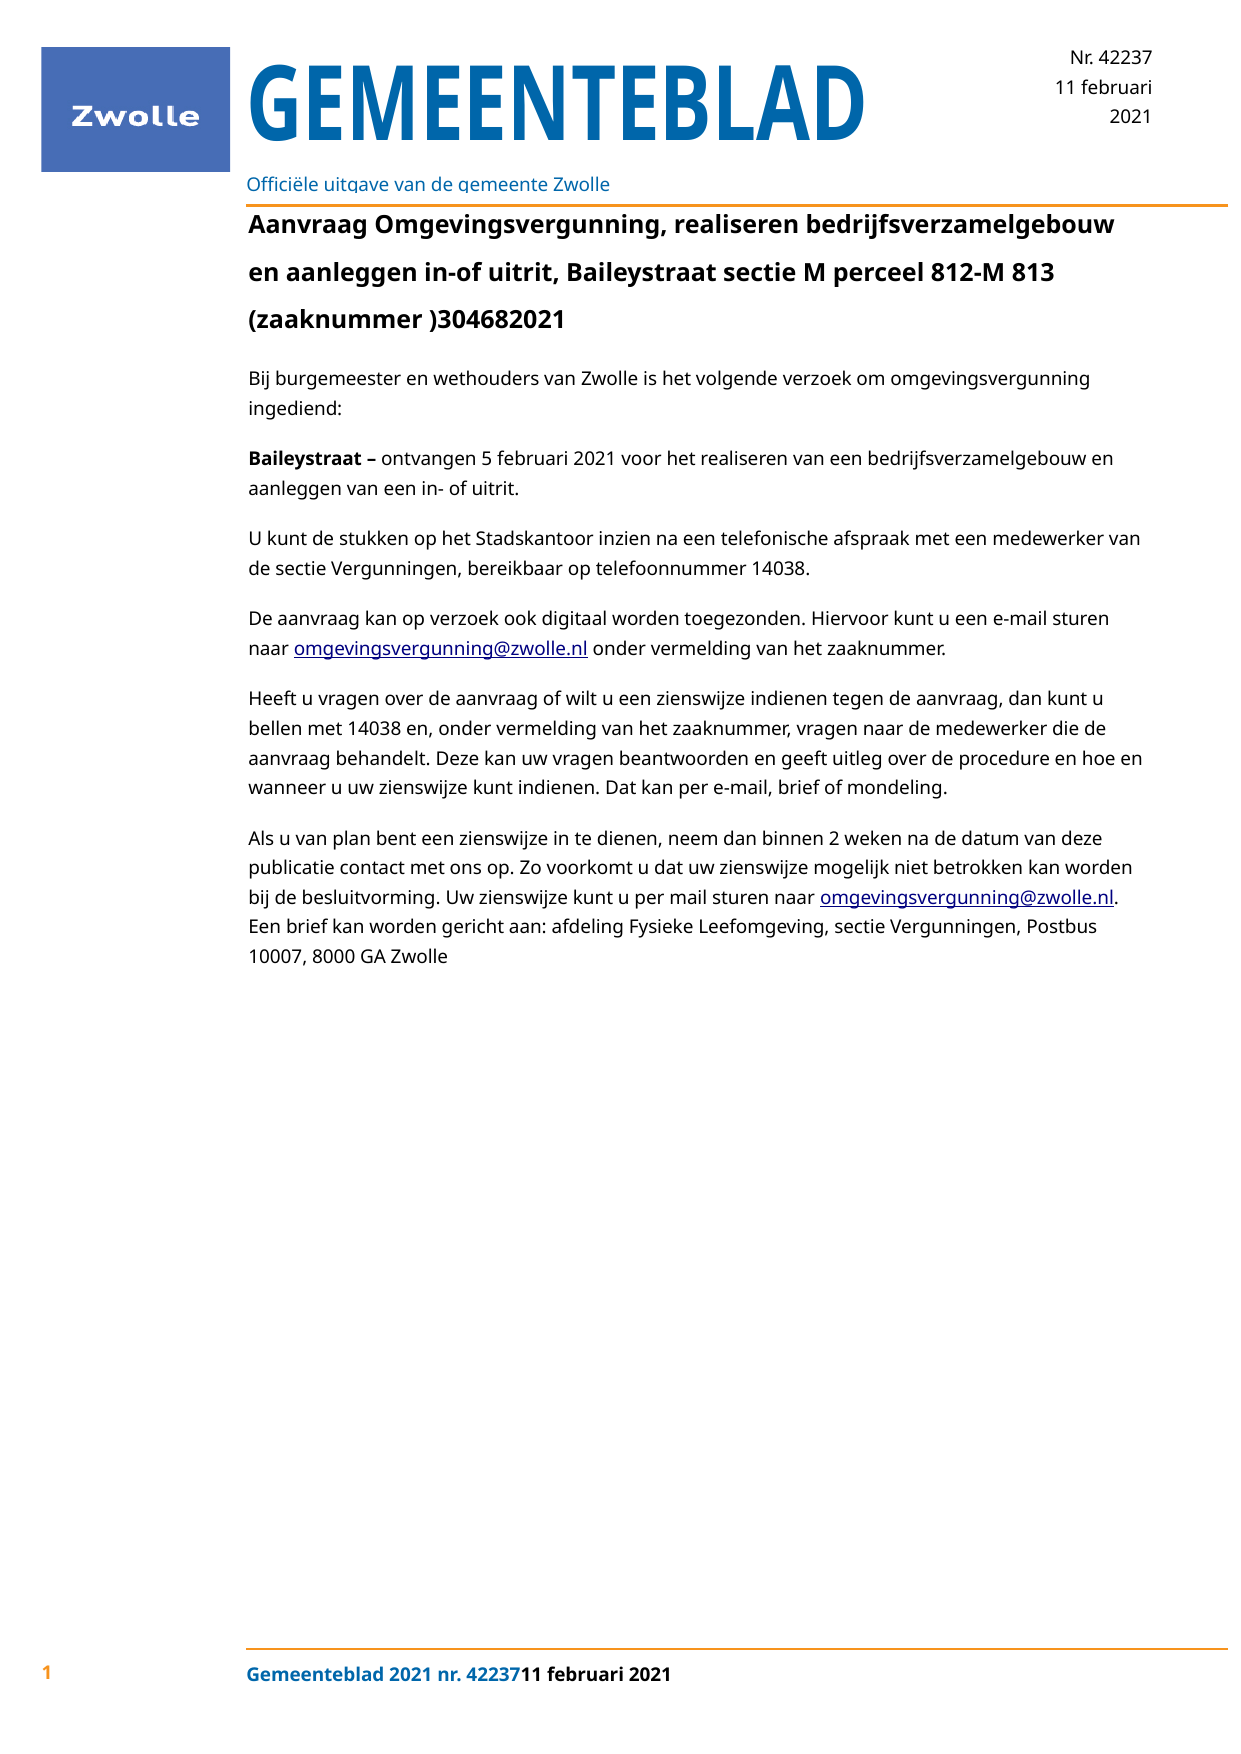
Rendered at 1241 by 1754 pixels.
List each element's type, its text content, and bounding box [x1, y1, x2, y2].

text De aanvraag kan op verzoek ook digitaal worden toegezonden. Hiervoor kunt u een e-mail sturen naar omgevingsvergunning@zwolle.nl onder vermelding van het zaaknummer. [248, 606, 1152, 661]
text Als u van plan bent een zienswijze in te dienen, neem dan binnen 2 weken na de datum van deze publicatie contact met ons op. Zo voorkomt u dat uw zienswijze mogelijk niet betrokken kan worden bij de besluitvorming. Uw zienswijze kunt u per mail sturen naar omgevingsvergunning@zwolle.nl. Een brief kan worden gericht aan: afdeling Fysieke Leefomgeving, sectie Vergunningen, Postbus 10007, 8000 GA Zwolle [248, 825, 1152, 969]
text Bij burgemeester en wethouders van Zwolle is het volgende verzoek om omgevingsvergunning ingediend: [248, 366, 1152, 421]
text Heeft u vragen over de aanvraag of wilt u een zienswijze indienen tegen de aanvraag, dan kunt u bellen met 14038 en, onder vermelding van het zaaknummer, vragen naar de medewerker die de aanvraag behandelt. Deze kan uw vragen beantwoorden en geeft uitleg over de procedure en hoe en wanneer u uw zienswijze kunt indienen. Dat kan per e-mail, brief of mondeling. [248, 686, 1152, 800]
picture [41, 47, 231, 172]
text Baileystraat – ontvangen 5 februari 2021 voor het realiseren van een bedrijfsverzamelgebouw en aanleggen van een in- of uitrit. [248, 446, 1152, 501]
text Aanvraag Omgevingsvergunning, realiseren bedrijfsverzamelgebouw en aanleggen in-of uitrit, Baileystraat sectie M perceel 812-M 813 (zaaknummer )304682021 [248, 207, 1152, 336]
text U kunt de stukken op het Stadskantoor inzien na een telefonische afspraak met een medewerker van de sectie Vergunningen, bereikbaar op telefoonnummer 14038. [248, 526, 1152, 581]
